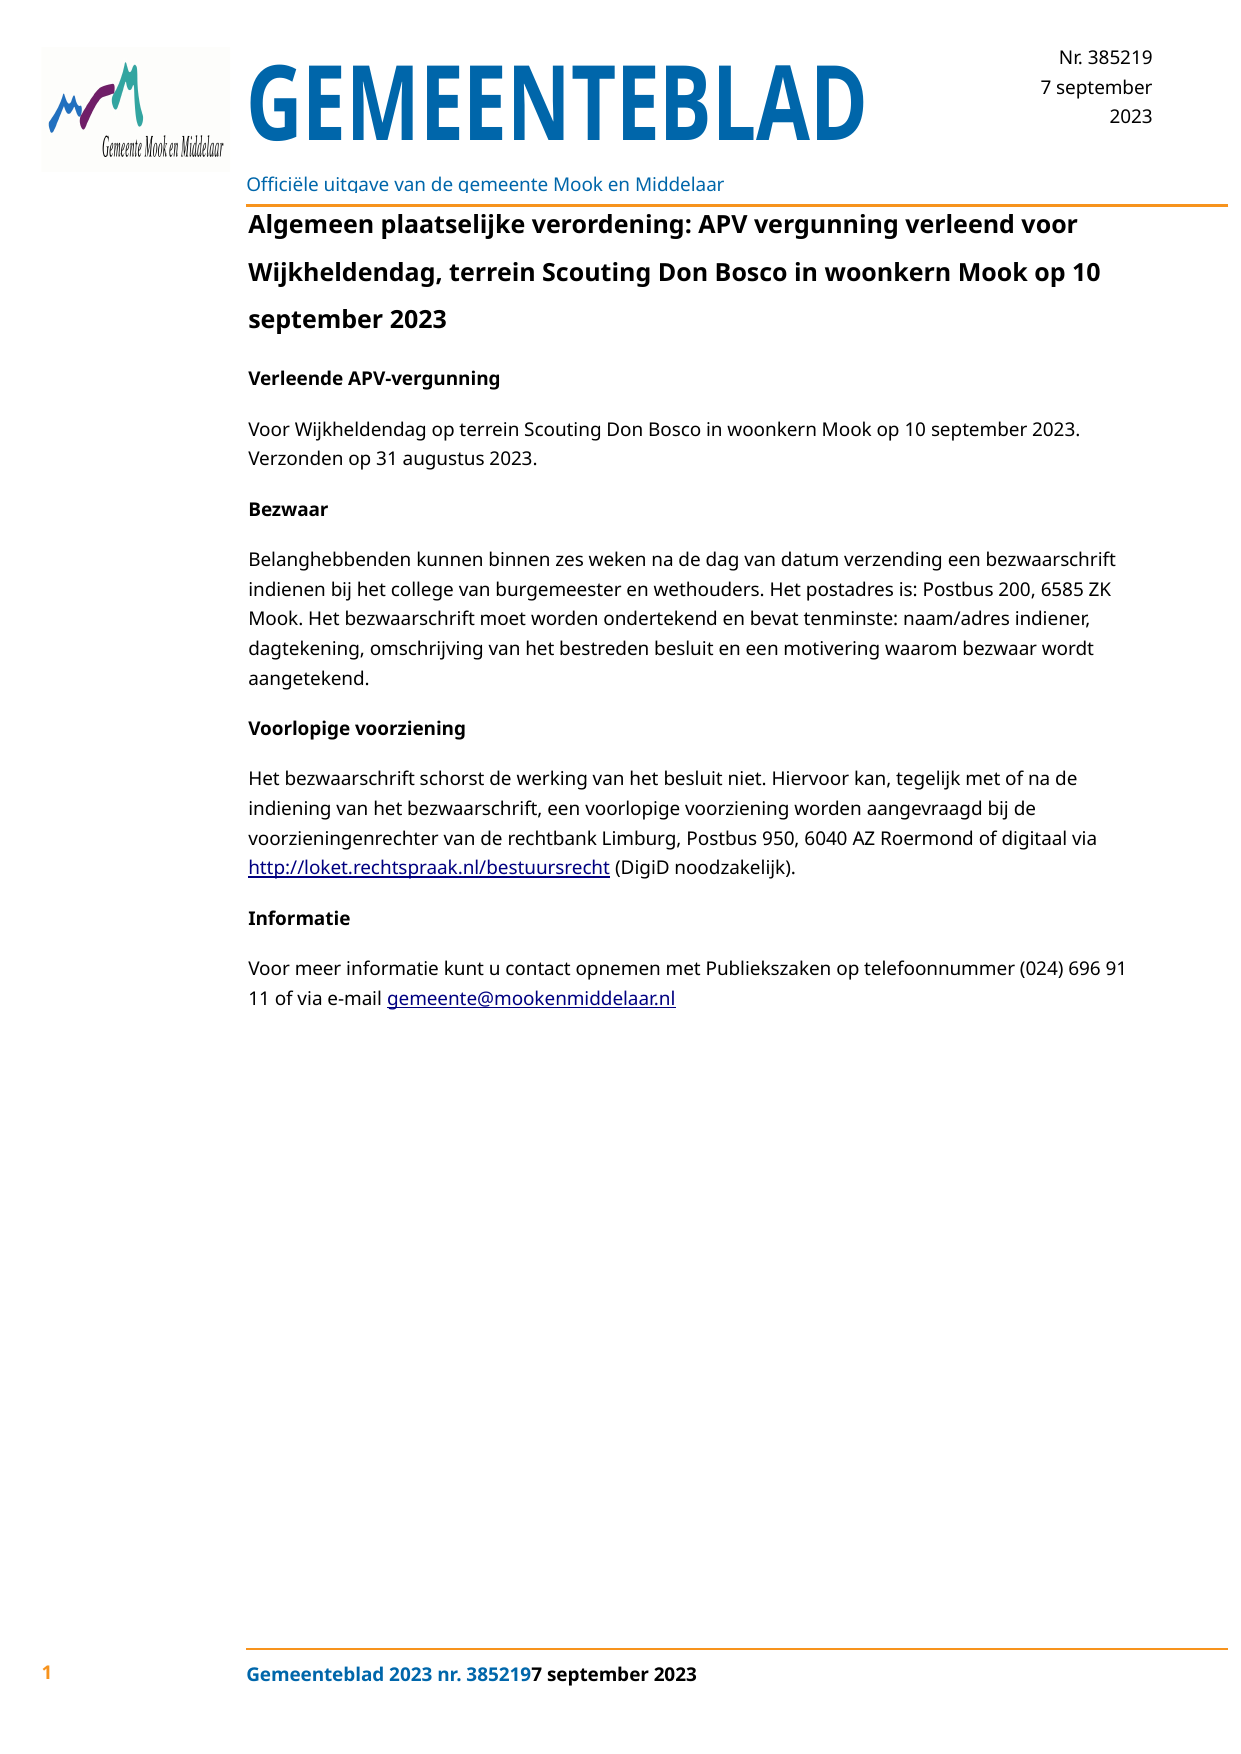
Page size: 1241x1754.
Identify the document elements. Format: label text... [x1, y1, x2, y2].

text Informatie [248, 905, 1152, 930]
text Bezwaar [248, 496, 1152, 522]
text Algemeen plaatselijke verordening: APV vergunning verleend voor Wijkheldendag, terrein Scouting Don Bosco in woonkern Mook op 10 september 2023 [248, 207, 1152, 336]
text Voor Wijkheldendag op terrein Scouting Don Bosco in woonkern Mook op 10 september 2023. Verzonden op 31 augustus 2023. [248, 416, 1152, 471]
text Voor meer informatie kunt u contact opnemen met Publiekszaken op telefoonnummer (024) 696 91 11 of via e-mail gemeente@mookenmiddelaar.nl [248, 955, 1152, 1010]
text Het bezwaarschrift schorst de werking van het besluit niet. Hiervoor kan, tegelijk met of na de indiening van het bezwaarschrift, een voorlopige voorziening worden aangevraagd bij de voorzieningenrechter van de rechtbank Limburg, Postbus 950, 6040 AZ Roermond of digitaal via http://loket.rechtspraak.nl/bestuursrecht (DigiD noodzakelijk). [248, 766, 1152, 880]
text Belanghebbenden kunnen binnen zes weken na de dag van datum verzending een bezwaarschrift indienen bij het college van burgemeester en wethouders. Het postadres is: Postbus 200, 6585 ZK Mook. Het bezwaarschrift moet worden ondertekend en bevat tenminste: naam/adres indiener, dagtekening, omschrijving van het bestreden besluit en een motivering waarom bezwaar wordt aangetekend. [248, 546, 1152, 690]
text Voorlopige voorziening [248, 715, 1152, 741]
text Verleende APV-vergunning [248, 366, 1152, 391]
picture [41, 47, 231, 172]
